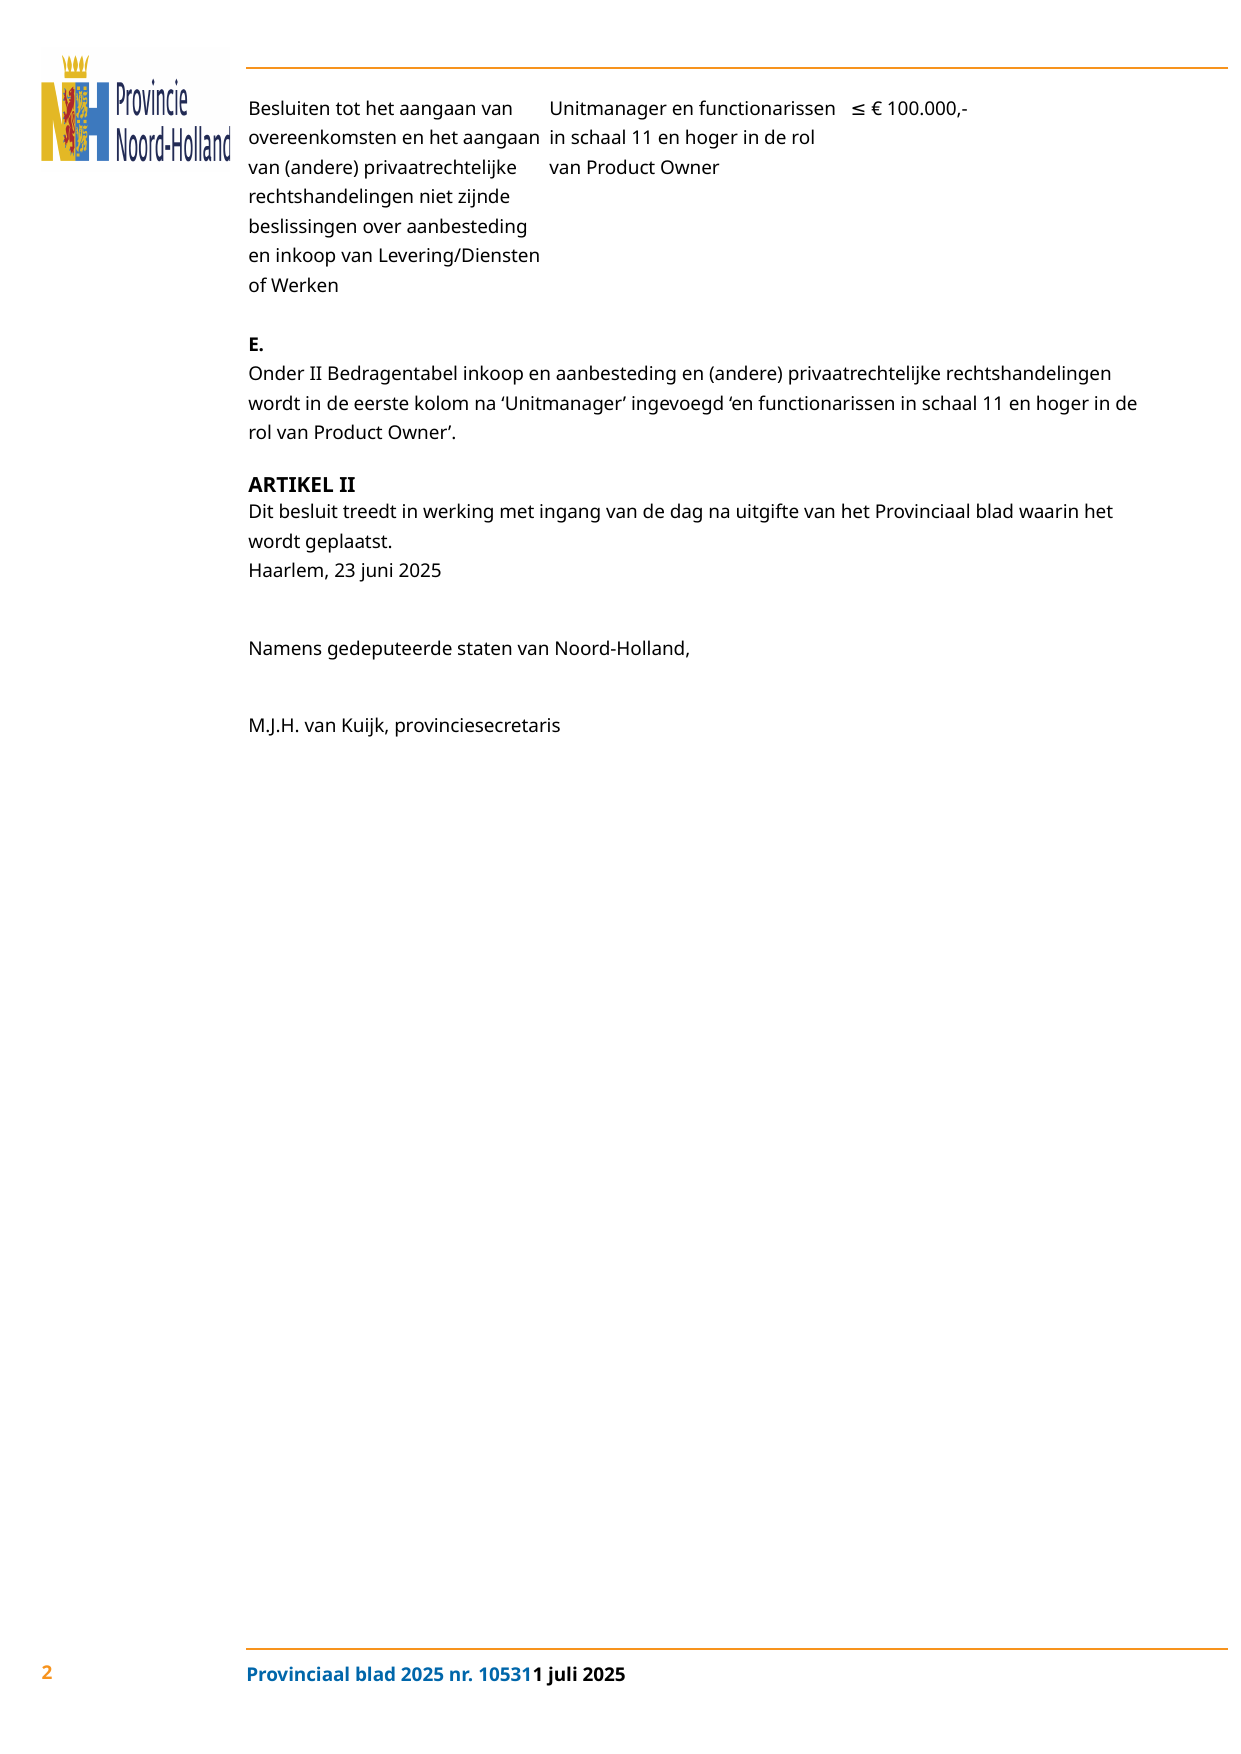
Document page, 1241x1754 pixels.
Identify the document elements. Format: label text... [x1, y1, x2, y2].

table_cell Besluiten tot het aangaan van overeenkomsten en het aangaan van (andere) privaatrechtelijke rechtshandelingen niet zijnde beslissingen over aanbesteding en inkoop van Levering/Diensten of Werken [248, 95, 549, 298]
text Haarlem, 23 juni 2025 [248, 558, 1152, 583]
table_cell ≤ € 100.000,- [850, 95, 1152, 298]
picture [41, 47, 231, 172]
text ARTIKEL II [248, 470, 1152, 498]
text Namens gedeputeerde staten van Noord-Holland, [248, 635, 1152, 661]
text M.J.H. van Kuijk, provinciesecretaris [248, 712, 1152, 738]
text E. [248, 331, 1152, 357]
table_cell Unitmanager en functionarissen in schaal 11 en hoger in de rol van Product Owner [549, 95, 850, 298]
text Dit besluit treedt in werking met ingang van de dag na uitgifte van het Provinciaal blad waarin het wordt geplaatst. [248, 498, 1152, 554]
text Onder II Bedragentabel inkoop en aanbesteding en (andere) privaatrechtelijke rechtshandelingen wordt in de eerste kolom na ‘Unitmanager’ ingevoegd ‘en functionarissen in schaal 11 en hoger in de rol van Product Owner’. [248, 360, 1152, 445]
